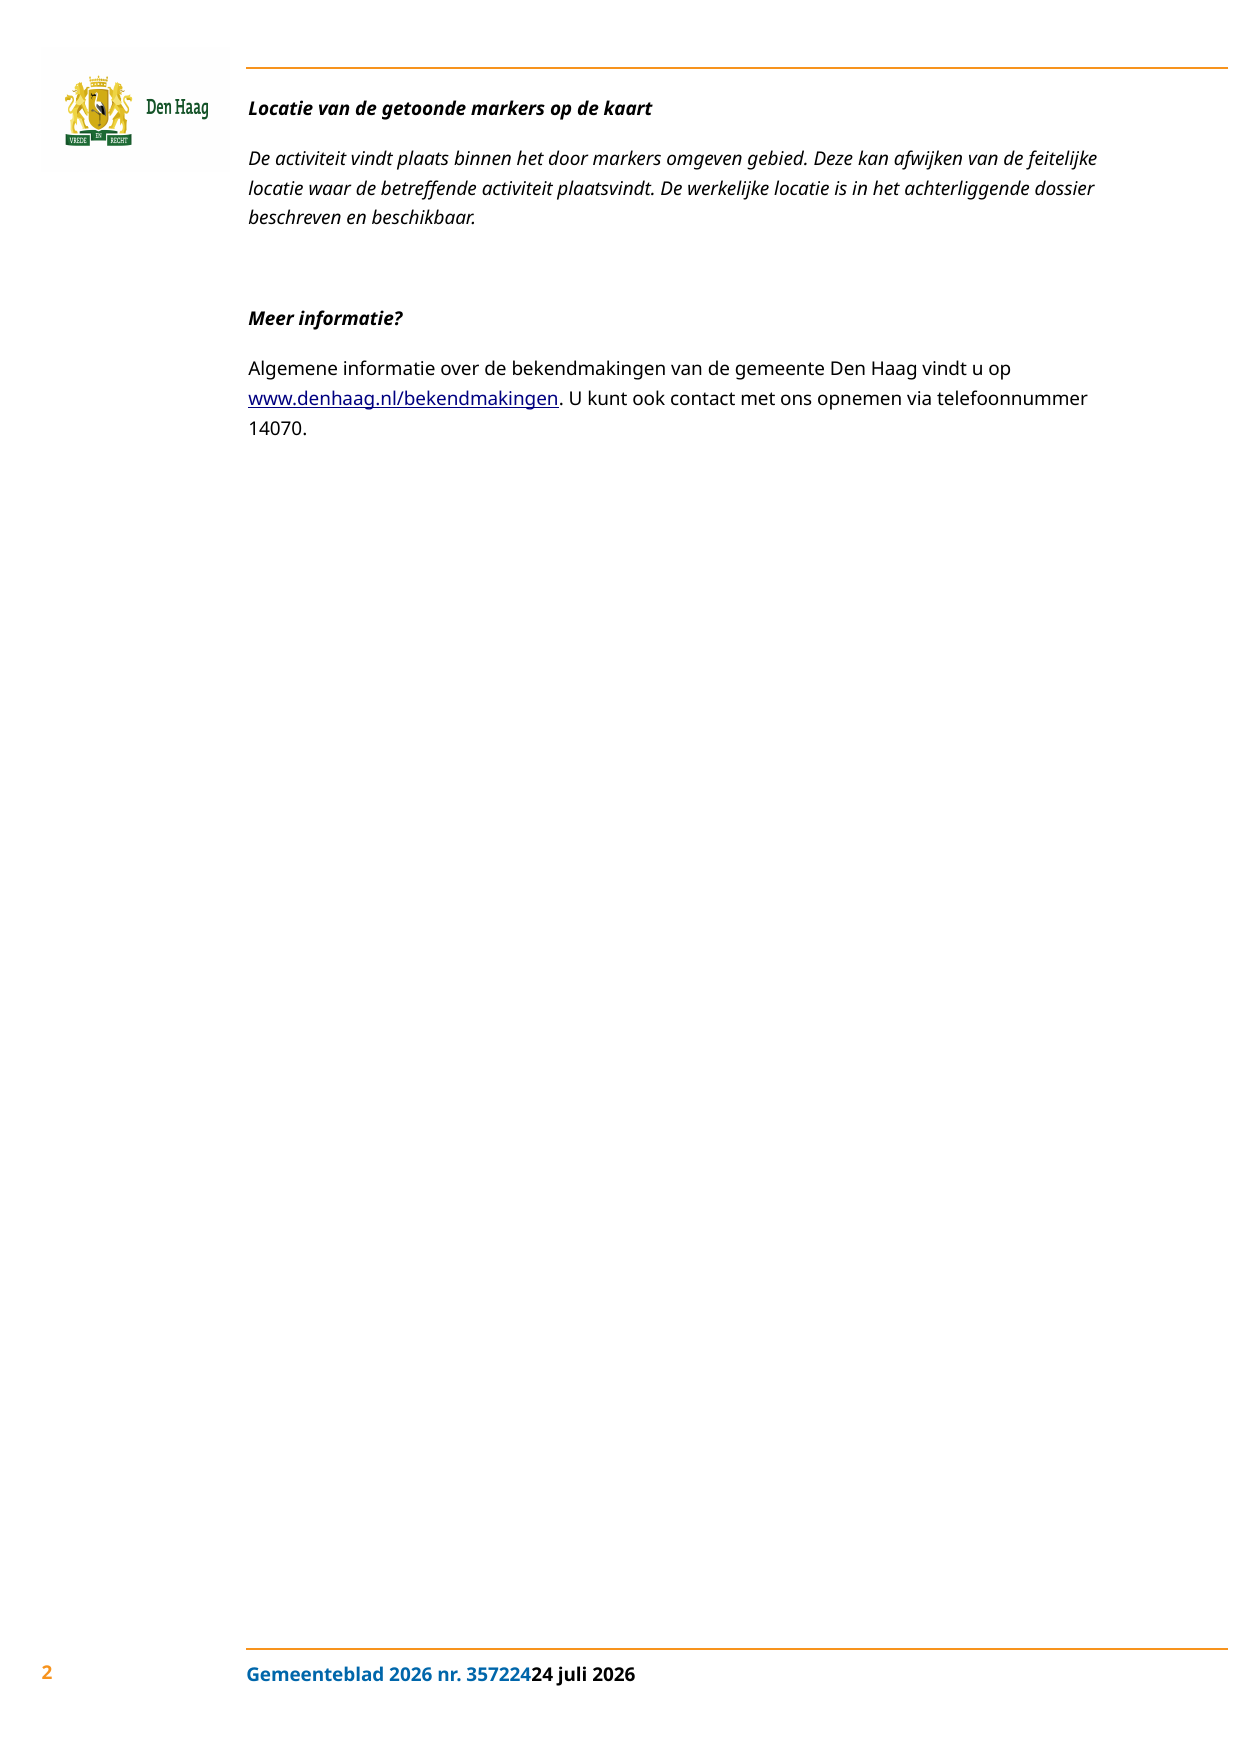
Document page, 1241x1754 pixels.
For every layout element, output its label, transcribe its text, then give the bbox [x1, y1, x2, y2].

text Meer informatie? [248, 305, 1152, 331]
picture [41, 47, 231, 172]
text Algemene informatie over de bekendmakingen van de gemeente Den Haag vindt u op www.denhaag.nl/bekendmakingen. U kunt ook contact met ons opnemen via telefoonnummer 14070. [248, 356, 1152, 441]
text Locatie van de getoonde markers op de kaart [248, 95, 1152, 121]
text De activiteit vindt plaats binnen het door markers omgeven gebied. Deze kan afwijken van de feitelijke locatie waar de betreffende activiteit plaatsvindt. De werkelijke locatie is in het achterliggende dossier beschreven en beschikbaar. [248, 145, 1152, 230]
